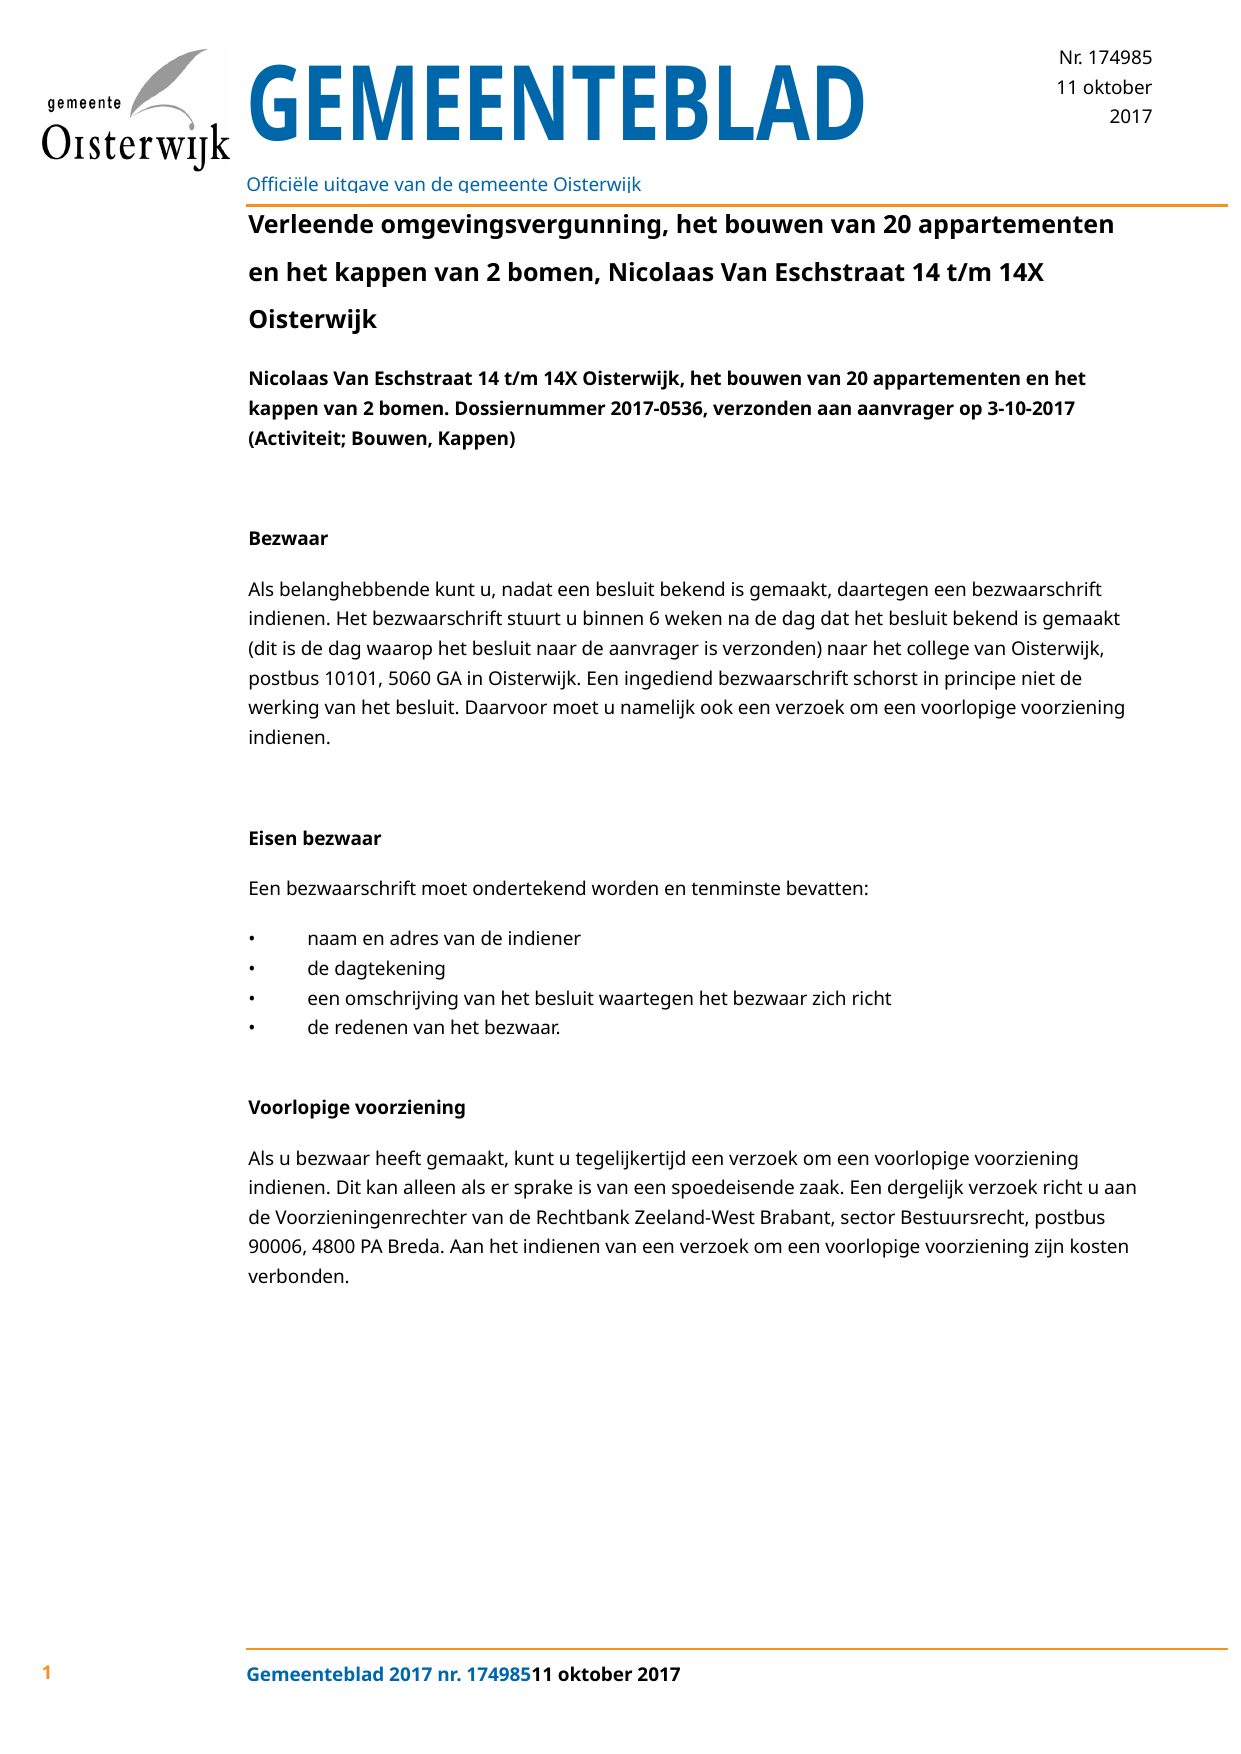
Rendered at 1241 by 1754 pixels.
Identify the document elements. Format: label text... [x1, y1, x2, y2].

text Bezwaar [248, 526, 1152, 551]
text Voorlopige voorziening [248, 1094, 1152, 1120]
list de dagtekening [248, 955, 1152, 981]
text Een bezwaarschrift moet ondertekend worden en tenminste bevatten: [248, 875, 1152, 901]
list naam en adres van de indiener [248, 926, 1152, 951]
text Als belanghebbende kunt u, nadat een besluit bekend is gemaakt, daartegen een bezwaarschrift indienen. Het bezwaarschrift stuurt u binnen 6 weken na de dag dat het besluit bekend is gemaakt (dit is de dag waarop het besluit naar de aanvrager is verzonden) naar het college van Oisterwijk, postbus 10101, 5060 GA in Oisterwijk. Een ingediend bezwaarschrift schorst in principe niet de werking van het besluit. Daarvoor moet u namelijk ook een verzoek om een voorlopige voorziening indienen. [248, 576, 1152, 749]
list een omschrijving van het besluit waartegen het bezwaar zich richt [248, 985, 1152, 1010]
picture [41, 47, 231, 172]
text Als u bezwaar heeft gemaakt, kunt u tegelijkertijd een verzoek om een voorlopige voorziening indienen. Dit kan alleen als er sprake is van een spoedeisende zaak. Een dergelijk verzoek richt u aan de Voorzieningenrechter van de Rechtbank Zeeland-West Brabant, sector Bestuursrecht, postbus 90006, 4800 PA Breda. Aan het indienen van een verzoek om een voorlopige voorziening zijn kosten verbonden. [248, 1145, 1152, 1289]
text Nicolaas Van Eschstraat 14 t/m 14X Oisterwijk, het bouwen van 20 appartementen en het kappen van 2 bomen. Dossiernummer 2017-0536, verzonden aan aanvrager op 3-10-2017 (Activiteit; Bouwen, Kappen) [248, 366, 1152, 450]
list de redenen van het bezwaar. [248, 1014, 1152, 1040]
text Verleende omgevingsvergunning, het bouwen van 20 appartementen en het kappen van 2 bomen, Nicolaas Van Eschstraat 14 t/m 14X Oisterwijk [248, 207, 1152, 336]
text Eisen bezwaar [248, 825, 1152, 850]
